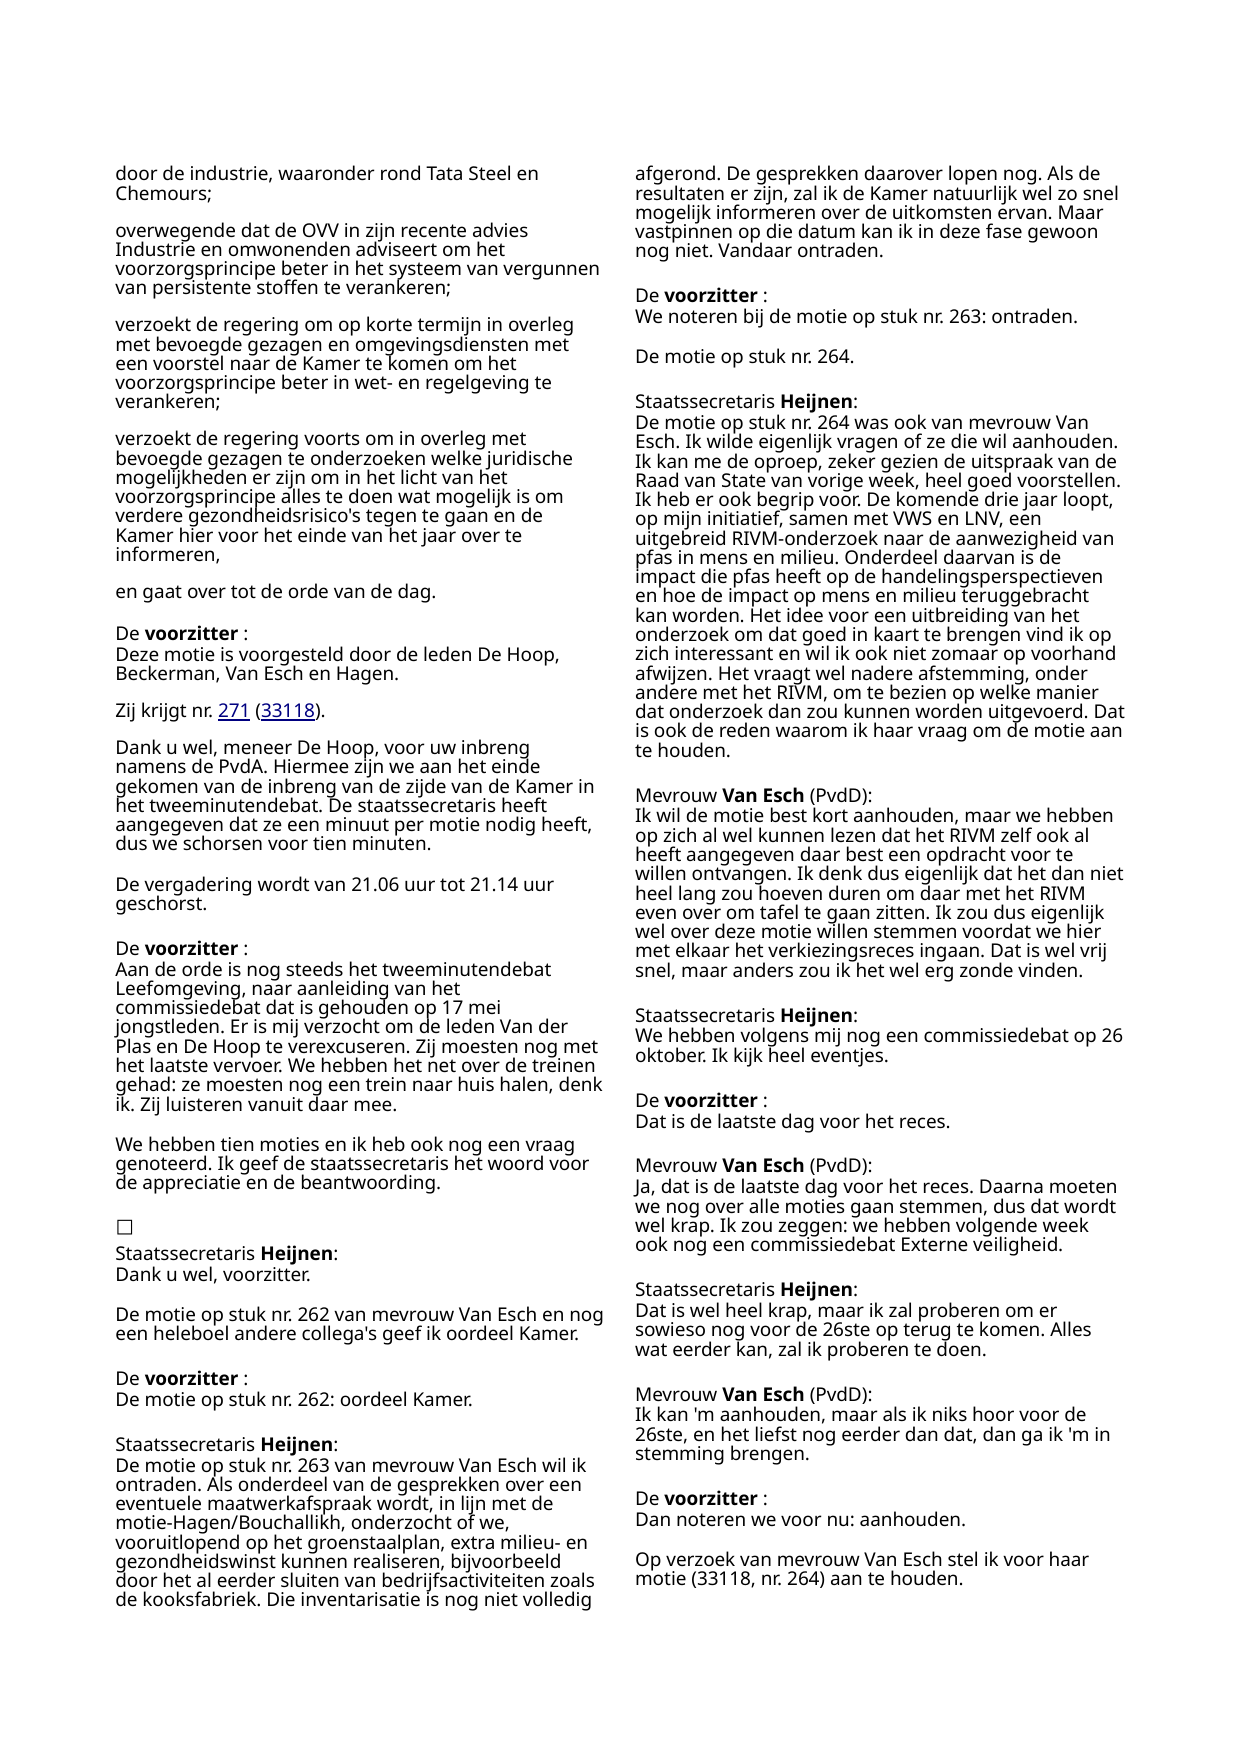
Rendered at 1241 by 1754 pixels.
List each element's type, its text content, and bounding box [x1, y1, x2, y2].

text Ik kan 'm aanhouden, maar als ik niks hoor voor de 26ste, en het liefst nog eerder dan dat, dan ga ik 'm in stemming brengen. [635, 1406, 1125, 1464]
text Staatssecretaris Heijnen: [635, 1276, 1125, 1302]
text De voorzitter : [115, 1365, 605, 1391]
text De voorzitter : [635, 1087, 1125, 1113]
text Dat is de laatste dag voor het reces. [635, 1113, 1125, 1132]
text De vergadering wordt van 21.06 uur tot 21.14 uur geschorst. [115, 876, 605, 914]
text verzoekt de regering om op korte termijn in overleg met bevoegde gezagen en omgevingsdiensten met een voorstel naar de Kamer te komen om het voorzorgsprincipe beter in wet- en regelgeving te verankeren; [115, 316, 605, 413]
text Dat is wel heel krap, maar ik zal proberen om er sowieso nog voor de 26ste op terug te komen. Alles wat eerder kan, zal ik proberen te doen. [635, 1302, 1125, 1360]
text Staatssecretaris Heijnen: [635, 1002, 1125, 1027]
text Aan de orde is nog steeds het tweeminutendebat Leefomgeving, naar aanleiding van het commissiedebat dat is gehouden op 17 mei jongstleden. Er is mij verzocht om de leden Van der Plas en De Hoop te verexcuseren. Zij moesten nog met het laatste vervoer. We hebben het net over de treinen gehad: ze moesten nog een trein naar huis halen, denk ik. Zij luisteren vanuit daar mee. [115, 961, 605, 1115]
text ⬜ [115, 1214, 605, 1240]
text Dan noteren we voor nu: aanhouden. [635, 1511, 1125, 1530]
text De motie op stuk nr. 262 van mevrouw Van Esch en nog een heleboel andere collega's geef ik oordeel Kamer. [115, 1306, 605, 1344]
text Staatssecretaris Heijnen: [115, 1431, 605, 1457]
text De voorzitter : [115, 935, 605, 961]
text Zij krijgt nr. 271 (33118). [115, 702, 605, 721]
text Mevrouw Van Esch (PvdD): [635, 1381, 1125, 1406]
text en gaat over tot de orde van de dag. [115, 583, 605, 602]
text De motie op stuk nr. 264 was ook van mevrouw Van Esch. Ik wilde eigenlijk vragen of ze die wil aanhouden. Ik kan me de oproep, zeker gezien de uitspraak van de Raad van State van vorige week, heel goed voorstellen. Ik heb er ook begrip voor. De komende drie jaar loopt, op mijn initiatief, samen met VWS en LNV, een uitgebreid RIVM-onderzoek naar de aanwezigheid van pfas in mens en milieu. Onderdeel daarvan is de impact die pfas heeft op de handelingsperspectieven en hoe de impact op mens en milieu teruggebracht kan worden. Het idee voor een uitbreiding van het onderzoek om dat goed in kaart te brengen vind ik op zich interessant en wil ik ook niet zomaar op voorhand afwijzen. Het vraagt wel nadere afstemming, onder andere met het RIVM, om te bezien op welke manier dat onderzoek dan zou kunnen worden uitgevoerd. Dat is ook de reden waarom ik haar vraag om de motie aan te houden. [635, 414, 1125, 761]
text Mevrouw Van Esch (PvdD): [635, 1153, 1125, 1178]
text De motie op stuk nr. 263 van mevrouw Van Esch wil ik ontraden. Als onderdeel van de gesprekken over een eventuele maatwerkafspraak wordt, in lijn met de motie-Hagen/Bouchallikh, onderzocht of we, vooruitlopend op het groenstaalplan, extra milieu- en gezondheidswinst kunnen realiseren, bijvoorbeeld door het al eerder sluiten van bedrijfsactiviteiten zoals de kooksfabriek. Die inventarisatie is nog niet volledig [115, 1457, 605, 1611]
text De motie op stuk nr. 264. [635, 348, 1125, 367]
text door de industrie, waaronder rond Tata Steel en Chemours; [115, 165, 605, 204]
text Dank u wel, voorzitter. [115, 1266, 605, 1285]
text We hebben tien moties en ik heb ook nog een vraag genoteerd. Ik geef de staatssecretaris het woord voor de appreciatie en de beantwoording. [115, 1136, 605, 1193]
text We noteren bij de motie op stuk nr. 263: ontraden. [635, 308, 1125, 327]
text overwegende dat de OVV in zijn recente advies Industrie en omwonenden adviseert om het voorzorgsprincipe beter in het systeem van vergunnen van persistente stoffen te verankeren; [115, 222, 605, 299]
text De voorzitter : [115, 620, 605, 646]
text De voorzitter : [635, 282, 1125, 308]
text De voorzitter : [635, 1485, 1125, 1511]
text Ja, dat is de laatste dag voor het reces. Daarna moeten we nog over alle moties gaan stemmen, dus dat wordt wel krap. Ik zou zeggen: we hebben volgende week ook nog een commissiedebat Externe veiligheid. [635, 1178, 1125, 1256]
text De motie op stuk nr. 262: oordeel Kamer. [115, 1391, 605, 1410]
text Mevrouw Van Esch (PvdD): [635, 782, 1125, 807]
text Ik wil de motie best kort aanhouden, maar we hebben op zich al wel kunnen lezen dat het RIVM zelf ook al heeft aangegeven daar best een opdracht voor te willen ontvangen. Ik denk dus eigenlijk dat het dan niet heel lang zou hoeven duren om daar met het RIVM even over om tafel te gaan zitten. Ik zou dus eigenlijk wel over deze motie willen stemmen voordat we hier met elkaar het verkiezingsreces ingaan. Dat is wel vrij snel, maar anders zou ik het wel erg zonde vinden. [635, 807, 1125, 981]
text verzoekt de regering voorts om in overleg met bevoegde gezagen te onderzoeken welke juridische mogelijkheden er zijn om in het licht van het voorzorgsprincipe alles te doen wat mogelijk is om verdere gezondheidsrisico's tegen te gaan en de Kamer hier voor het einde van het jaar over te informeren, [115, 430, 605, 565]
text afgerond. De gesprekken daarover lopen nog. Als de resultaten er zijn, zal ik de Kamer natuurlijk wel zo snel mogelijk informeren over de uitkomsten ervan. Maar vastpinnen op die datum kan ik in deze fase gewoon nog niet. Vandaar ontraden. [635, 165, 1125, 262]
text Staatssecretaris Heijnen: [115, 1240, 605, 1266]
text Dank u wel, meneer De Hoop, voor uw inbreng namens de PvdA. Hiermee zijn we aan het einde gekomen van de inbreng van de zijde van de Kamer in het tweeminutendebat. De staatssecretaris heeft aangegeven dat ze een minuut per motie nodig heeft, dus we schorsen voor tien minuten. [115, 739, 605, 855]
text Op verzoek van mevrouw Van Esch stel ik voor haar motie (33118, nr. 264) aan te houden. [635, 1551, 1125, 1589]
text Deze motie is voorgesteld door de leden De Hoop, Beckerman, Van Esch en Hagen. [115, 646, 605, 684]
text We hebben volgens mij nog een commissiedebat op 26 oktober. Ik kijk heel eventjes. [635, 1027, 1125, 1066]
text Staatssecretaris Heijnen: [635, 388, 1125, 414]
